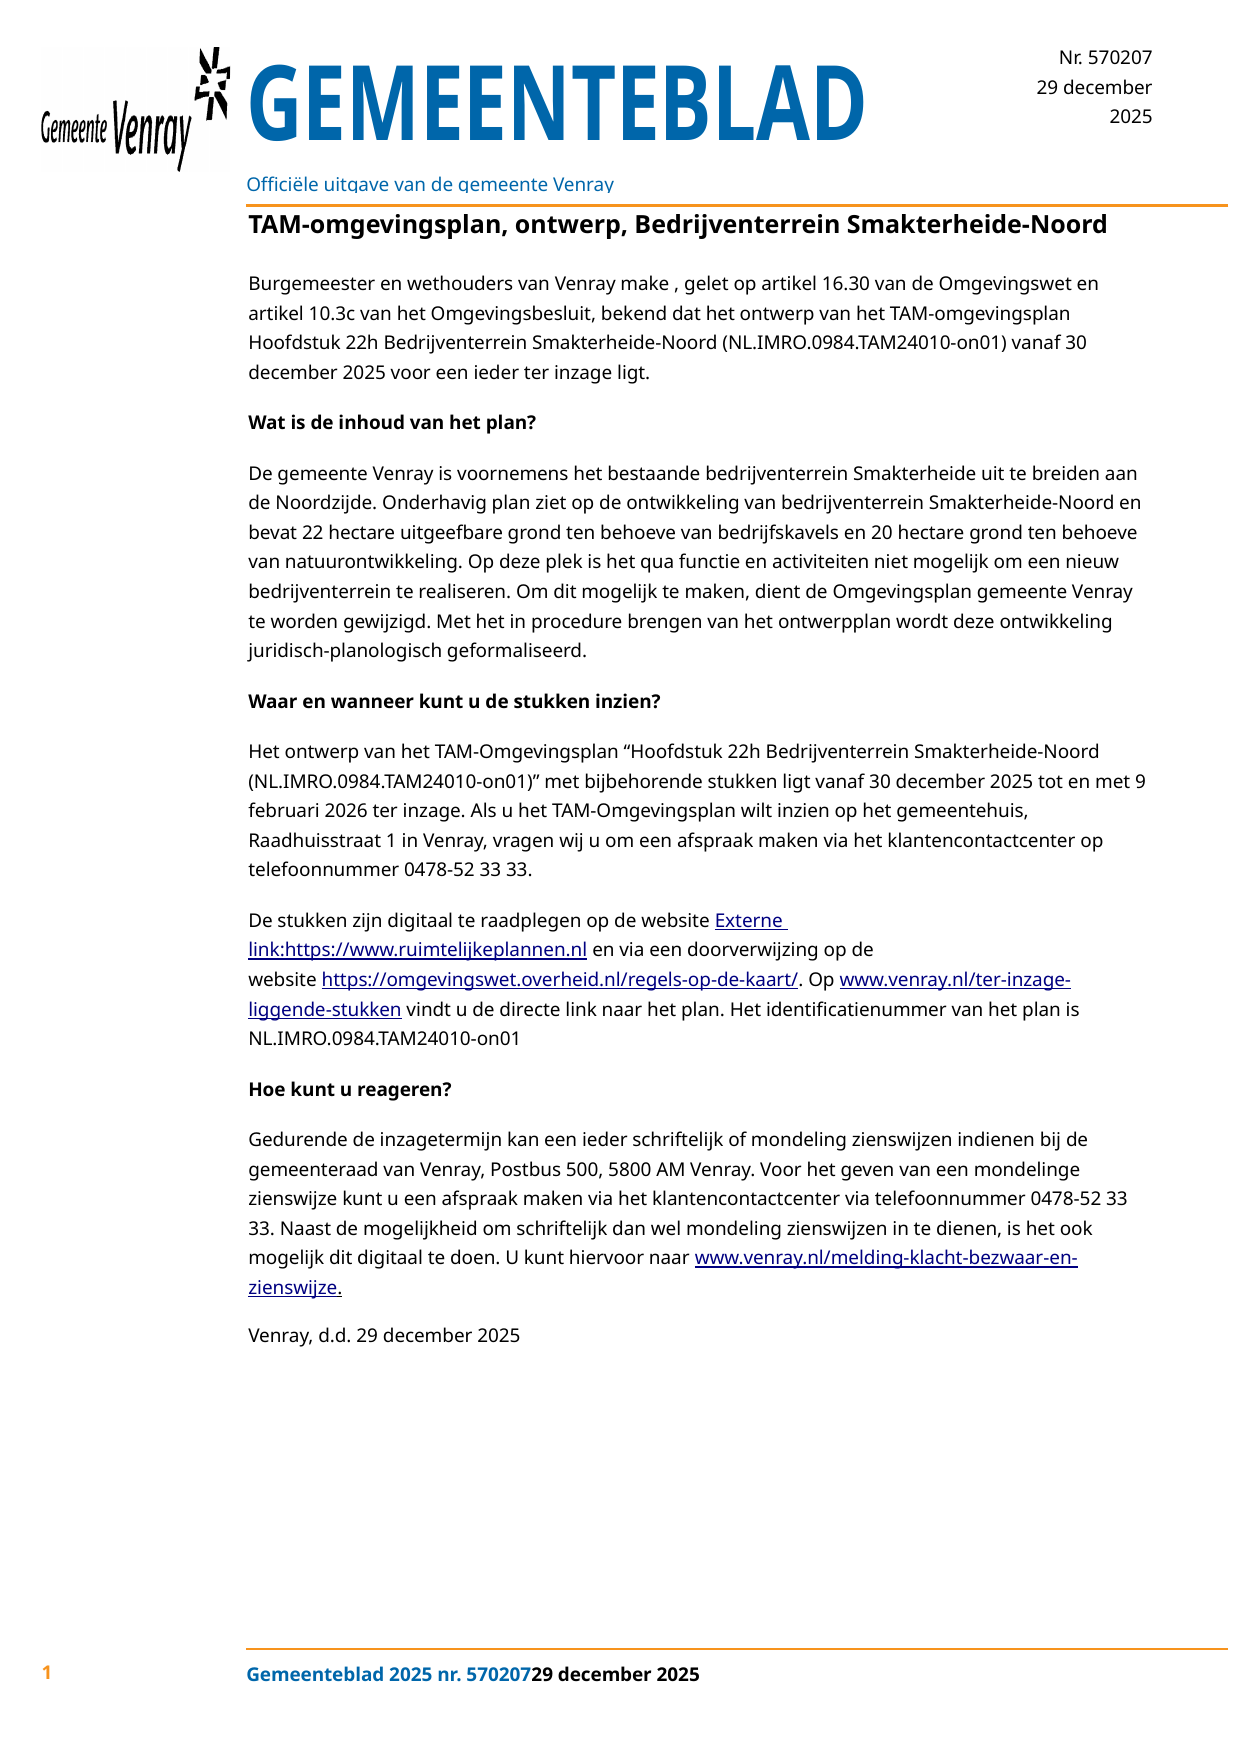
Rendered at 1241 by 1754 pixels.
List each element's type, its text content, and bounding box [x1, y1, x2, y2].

text De stukken zijn digitaal te raadplegen op de website Externe link:https://www.ruimtelijkeplannen.nl en via een doorverwijzing op de website https://omgevingswet.overheid.nl/regels-op-de-kaart/. Op www.venray.nl/ter-inzage-liggende-stukken vindt u de directe link naar het plan. Het identificatienummer van het plan is NL.IMRO.0984.TAM24010-on01 [248, 907, 1152, 1051]
text Gedurende de inzagetermijn kan een ieder schriftelijk of mondeling zienswijzen indienen bij de gemeenteraad van Venray, Postbus 500, 5800 AM Venray. Voor het geven van een mondelinge zienswijze kunt u een afspraak maken via het klantencontactcenter via telefoonnummer 0478-52 33 33. Naast de mogelijkheid om schriftelijk dan wel mondeling zienswijzen in te dienen, is het ook mogelijk dit digitaal te doen. U kunt hiervoor naar www.venray.nl/melding-klacht-bezwaar-en-zienswijze. [248, 1126, 1152, 1300]
picture [41, 47, 231, 172]
text Het ontwerp van het TAM-Omgevingsplan “Hoofdstuk 22h Bedrijventerrein Smakterheide-Noord (NL.IMRO.0984.TAM24010-on01)” met bijbehorende stukken ligt vanaf 30 december 2025 tot en met 9 februari 2026 ter inzage. Als u het TAM-Omgevingsplan wilt inzien op het gemeentehuis, Raadhuisstraat 1 in Venray, vragen wij u om een afspraak maken via het klantencontactcenter op telefoonnummer 0478-52 33 33. [248, 738, 1152, 882]
text De gemeente Venray is voornemens het bestaande bedrijventerrein Smakterheide uit te breiden aan de Noordzijde. Onderhavig plan ziet op de ontwikkeling van bedrijventerrein Smakterheide-Noord en bevat 22 hectare uitgeefbare grond ten behoeve van bedrijfskavels en 20 hectare grond ten behoeve van natuurontwikkeling. Op deze plek is het qua functie en activiteiten niet mogelijk om een nieuw bedrijventerrein te realiseren. Om dit mogelijk te maken, dient de Omgevingsplan gemeente Venray te worden gewijzigd. Met het in procedure brengen van het ontwerpplan wordt deze ontwikkeling juridisch-planologisch geformaliseerd. [248, 460, 1152, 663]
text Wat is de inhoud van het plan? [248, 409, 1152, 435]
text TAM-omgevingsplan, ontwerp, Bedrijventerrein Smakterheide-Noord [248, 207, 1152, 241]
text Burgemeester en wethouders van Venray make , gelet op artikel 16.30 van de Omgevingswet en artikel 10.3c van het Omgevingsbesluit, bekend dat het ontwerp van het TAM-omgevingsplan Hoofdstuk 22h Bedrijventerrein Smakterheide-Noord (NL.IMRO.0984.TAM24010-on01) vanaf 30 december 2025 voor een ieder ter inzage ligt. [248, 270, 1152, 385]
text Hoe kunt u reageren? [248, 1076, 1152, 1101]
text Venray, d.d. 29 december 2025 [248, 1322, 1152, 1348]
text Waar en wanneer kunt u de stukken inzien? [248, 688, 1152, 713]
